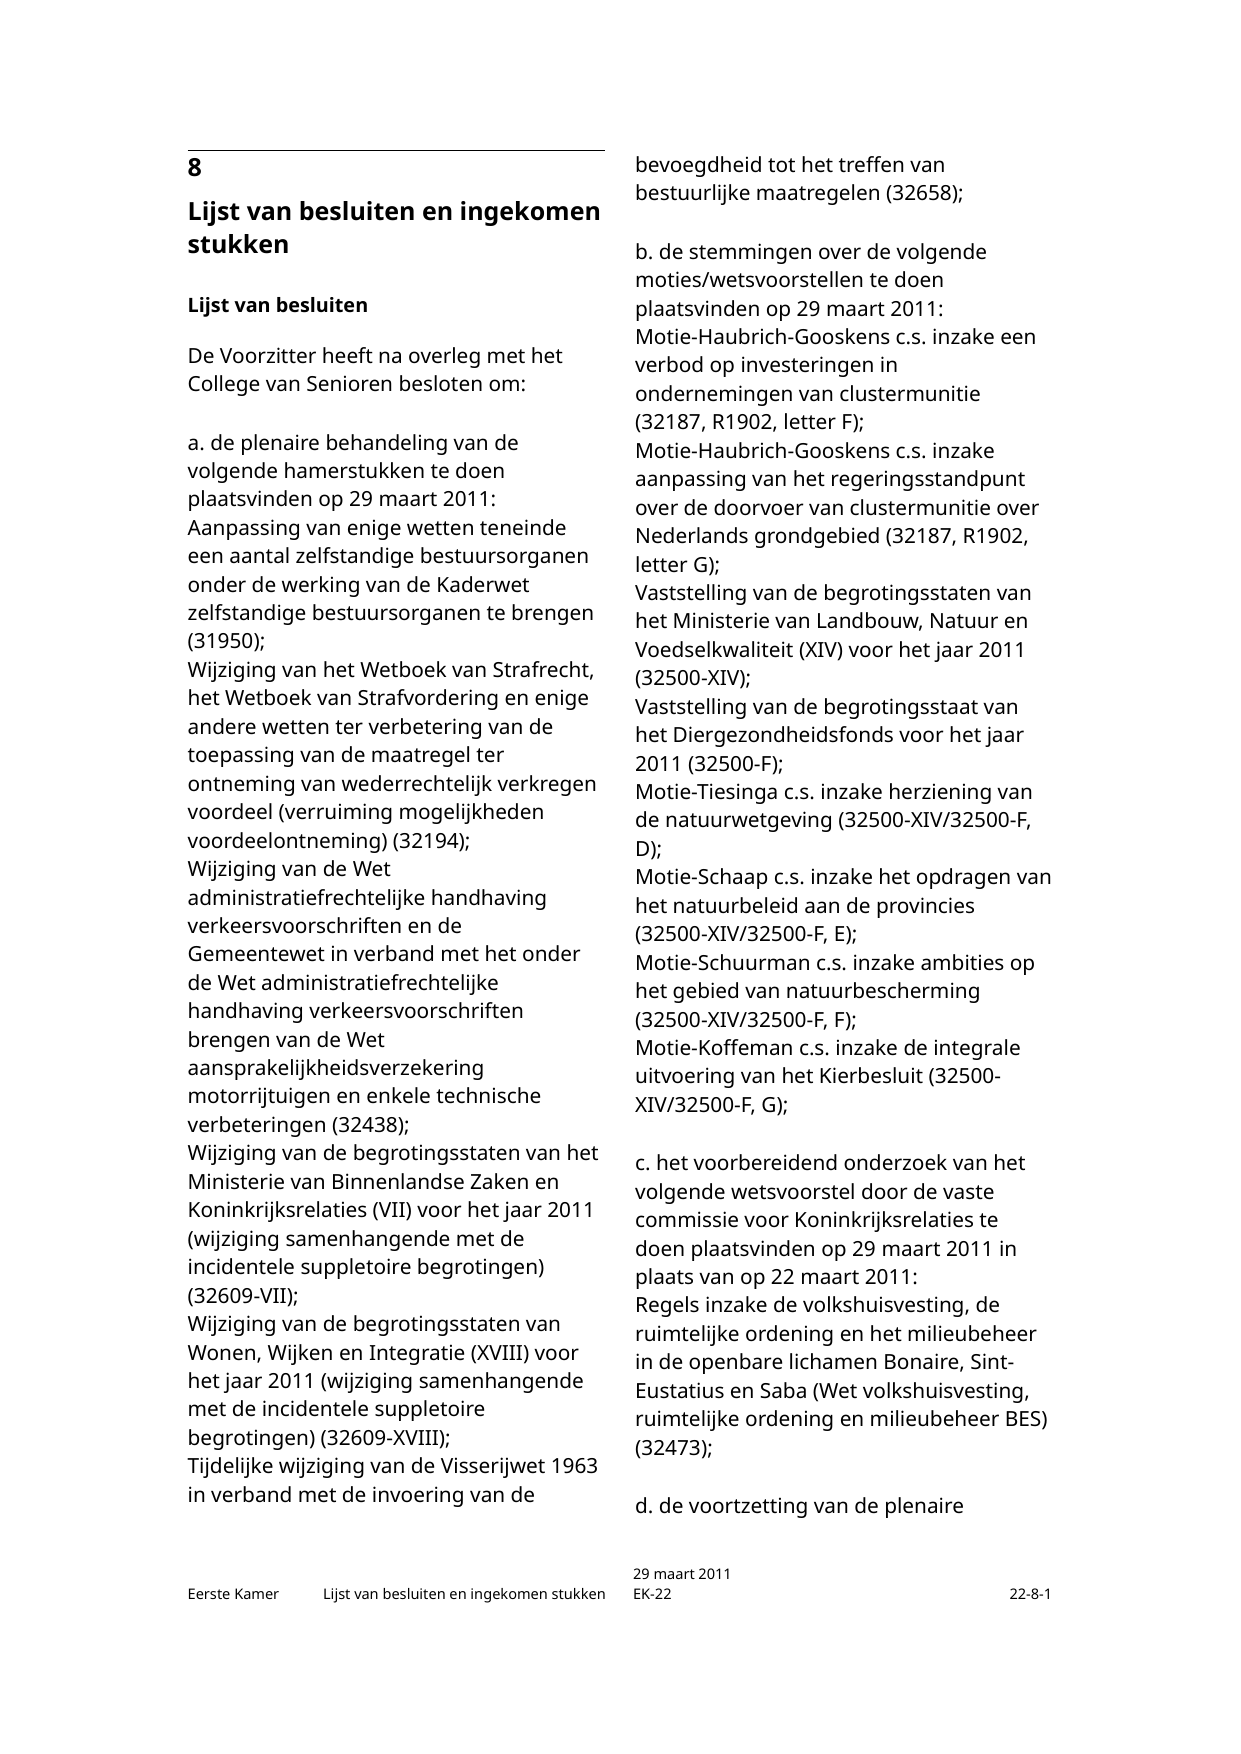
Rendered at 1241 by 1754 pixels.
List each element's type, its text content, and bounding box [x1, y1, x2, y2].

text Vaststelling van de begrotingsstaten van het Ministerie van Landbouw, Natuur en Voedselkwaliteit (XIV) voor het jaar 2011 (32500-XIV); [635, 578, 1053, 692]
subtitle Lijst van besluiten [187, 291, 605, 318]
text Vaststelling van de begrotingsstaat van het Diergezondheidsfonds voor het jaar 2011 (32500-F); [635, 692, 1053, 777]
text De Voorzitter heeft na overleg met het College van Senioren besloten om: [187, 341, 605, 398]
text Motie-Haubrich-Gooskens c.s. inzake een verbod op investeringen in ondernemingen van clustermunitie (32187, R1902, letter F); [635, 322, 1053, 436]
text Wijziging van het Wetboek van Strafrecht, het Wetboek van Strafvordering en enige andere wetten ter verbetering van de toepassing van de maatregel ter ontneming van wederrechtelijk verkregen voordeel (verruiming mogelijkheden voordeelontneming) (32194); [187, 655, 605, 854]
text bevoegdheid tot het treffen van bestuurlijke maatregelen (32658); [635, 150, 1053, 207]
text Lijst van besluiten en ingekomen stukken [187, 193, 605, 261]
text c. het voorbereidend onderzoek van het volgende wetsvoorstel door de vaste commissie voor Koninkrijksrelaties te doen plaatsvinden op 29 maart 2011 in plaats van op 22 maart 2011: [635, 1148, 1053, 1291]
text Wijziging van de Wet administratiefrechtelijke handhaving verkeersvoorschriften en de Gemeentewet in verband met het onder de Wet administratiefrechtelijke handhaving verkeersvoorschriften brengen van de Wet aansprakelijkheidsverzekering motorrijtuigen en enkele technische verbeteringen (32438); [187, 854, 605, 1138]
text a. de plenaire behandeling van de volgende hamerstukken te doen plaatsvinden op 29 maart 2011: [187, 428, 605, 513]
text Regels inzake de volkshuisvesting, de ruimtelijke ordening en het milieubeheer in de openbare lichamen Bonaire, Sint-Eustatius en Saba (Wet volkshuisvesting, ruimtelijke ordening en milieubeheer BES) (32473); [635, 1291, 1053, 1461]
text Motie-Schaap c.s. inzake het opdragen van het natuurbeleid aan de provincies (32500-XIV/32500-F, E); [635, 862, 1053, 948]
text Motie-Koffeman c.s. inzake de integrale uitvoering van het Kierbesluit (32500-XIV/32500-F, G); [635, 1033, 1053, 1118]
text Wijziging van de begrotingsstaten van Wonen, Wijken en Integratie (XVIII) voor het jaar 2011 (wijziging samenhangende met de incidentele suppletoire begrotingen) (32609-XVIII); [187, 1309, 605, 1451]
text Motie-Haubrich-Gooskens c.s. inzake aanpassing van het regeringsstandpunt over de doorvoer van clustermunitie over Nederlands grondgebied (32187, R1902, letter G); [635, 436, 1053, 578]
text Wijziging van de begrotingsstaten van het Ministerie van Binnenlandse Zaken en Koninkrijksrelaties (VII) voor het jaar 2011 (wijziging samenhangende met de incidentele suppletoire begrotingen) (32609-VII); [187, 1138, 605, 1309]
text Aanpassing van enige wetten teneinde een aantal zelfstandige bestuursorganen onder de werking van de Kaderwet zelfstandige bestuursorganen te brengen (31950); [187, 513, 605, 655]
text b. de stemmingen over de volgende moties/wetsvoorstellen te doen plaatsvinden op 29 maart 2011: [635, 237, 1053, 322]
text Motie-Schuurman c.s. inzake ambities op het gebied van natuurbescherming (32500-XIV/32500-F, F); [635, 948, 1053, 1033]
text d. de voortzetting van de plenaire [635, 1491, 1053, 1520]
text Motie-Tiesinga c.s. inzake herziening van de natuurwetgeving (32500-XIV/32500-F, D); [635, 777, 1053, 862]
text Tijdelijke wijziging van de Visserijwet 1963 in verband met de invoering van de [187, 1451, 605, 1508]
text 8 [187, 151, 605, 184]
